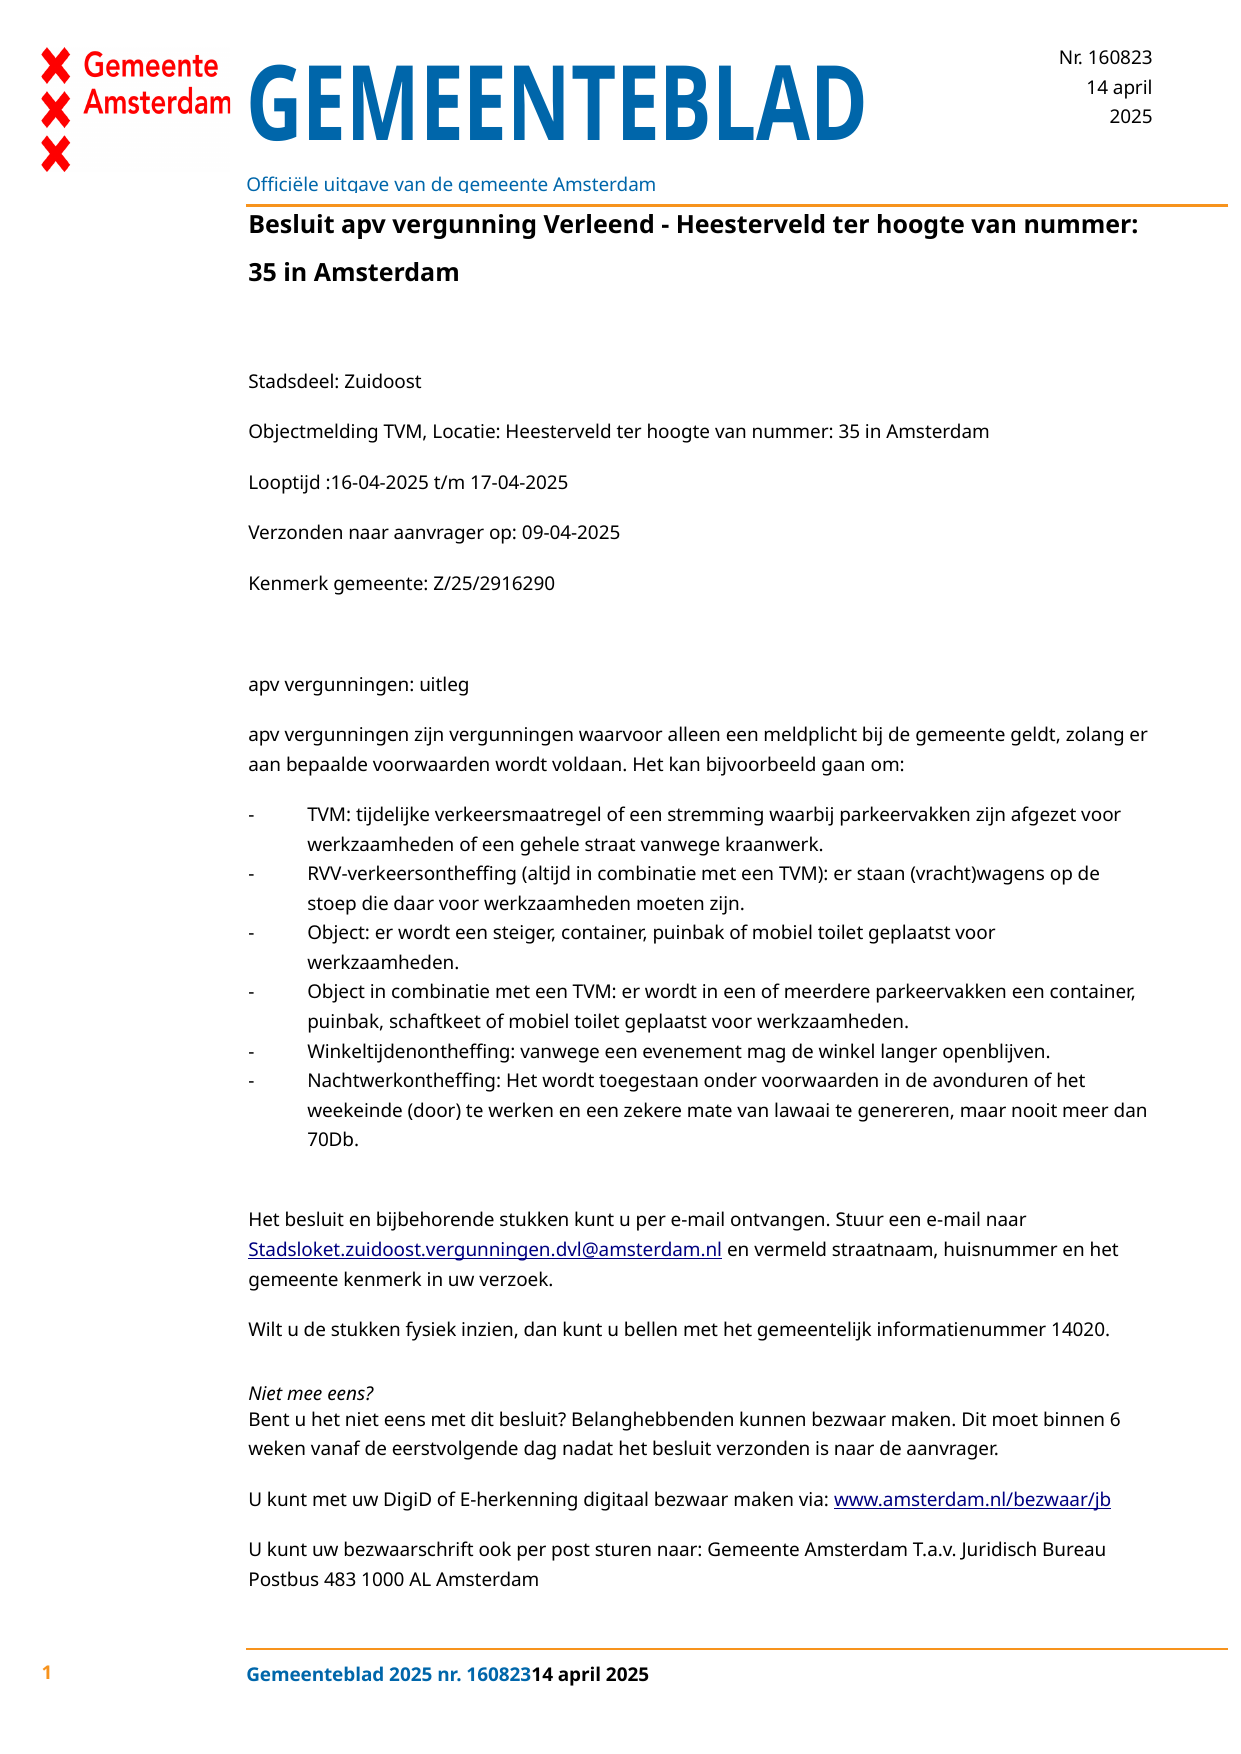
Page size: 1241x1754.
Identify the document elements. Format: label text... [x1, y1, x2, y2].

text Niet mee eens? [248, 1380, 1152, 1406]
text Wilt u de stukken fysiek inzien, dan kunt u bellen met het gemeentelijk informatienummer 14020. [248, 1316, 1152, 1342]
list Object: er wordt een steiger, container, puinbak of mobiel toilet geplaatst voor werkzaamheden. [248, 919, 1152, 975]
text Kenmerk gemeente: Z/25/2916290 [248, 570, 1152, 596]
text Objectmelding TVM, Locatie: Heesterveld ter hoogte van nummer: 35 in Amsterdam [248, 419, 1152, 444]
text Bent u het niet eens met dit besluit? Belanghebbenden kunnen bezwaar maken. Dit moet binnen 6 weken vanaf de eerstvolgende dag nadat het besluit verzonden is naar de aanvrager. [248, 1406, 1152, 1461]
text Verzonden naar aanvrager op: 09-04-2025 [248, 519, 1152, 545]
list Nachtwerkontheffing: Het wordt toegestaan onder voorwaarden in de avonduren of het weekeinde (door) te werken en een zekere mate van lawaai te genereren, maar nooit meer dan 70Db. [248, 1067, 1152, 1152]
text Stadsdeel: Zuidoost [248, 368, 1152, 394]
text U kunt met uw DigiD of E-herkenning digitaal bezwaar maken via: www.amsterdam.nl/bezwaar/jb [248, 1486, 1152, 1512]
text Besluit apv vergunning Verleend - Heesterveld ter hoogte van nummer: 35 in Amsterdam [248, 207, 1152, 288]
list Winkeltijdenontheffing: vanwege een evenement mag de winkel langer openblijven. [248, 1038, 1152, 1064]
list TVM: tijdelijke verkeersmaatregel of een stremming waarbij parkeervakken zijn afgezet voor werkzaamheden of een gehele straat vanwege kraanwerk. [248, 801, 1152, 857]
text Looptijd :16-04-2025 t/m 17-04-2025 [248, 469, 1152, 495]
text apv vergunningen zijn vergunningen waarvoor alleen een meldplicht bij de gemeente geldt, zolang er aan bepaalde voorwaarden wordt voldaan. Het kan bijvoorbeeld gaan om: [248, 721, 1152, 777]
text apv vergunningen: uitleg [248, 671, 1152, 697]
list Object in combinatie met een TVM: er wordt in een of meerdere parkeervakken een container, puinbak, schaftkeet of mobiel toilet geplaatst voor werkzaamheden. [248, 979, 1152, 1034]
list RVV-verkeersontheffing (altijd in combinatie met een TVM): er staan (vracht)wagens op de stoep die daar voor werkzaamheden moeten zijn. [248, 860, 1152, 916]
text Het besluit en bijbehorende stukken kunt u per e-mail ontvangen. Stuur een e-mail naar Stadsloket.zuidoost.vergunningen.dvl@amsterdam.nl en vermeld straatnaam, huisnummer en het gemeente kenmerk in uw verzoek. [248, 1207, 1152, 1292]
picture [41, 47, 231, 172]
text U kunt uw bezwaarschrift ook per post sturen naar: Gemeente Amsterdam T.a.v. Juridisch Bureau Postbus 483 1000 AL Amsterdam [248, 1536, 1152, 1592]
